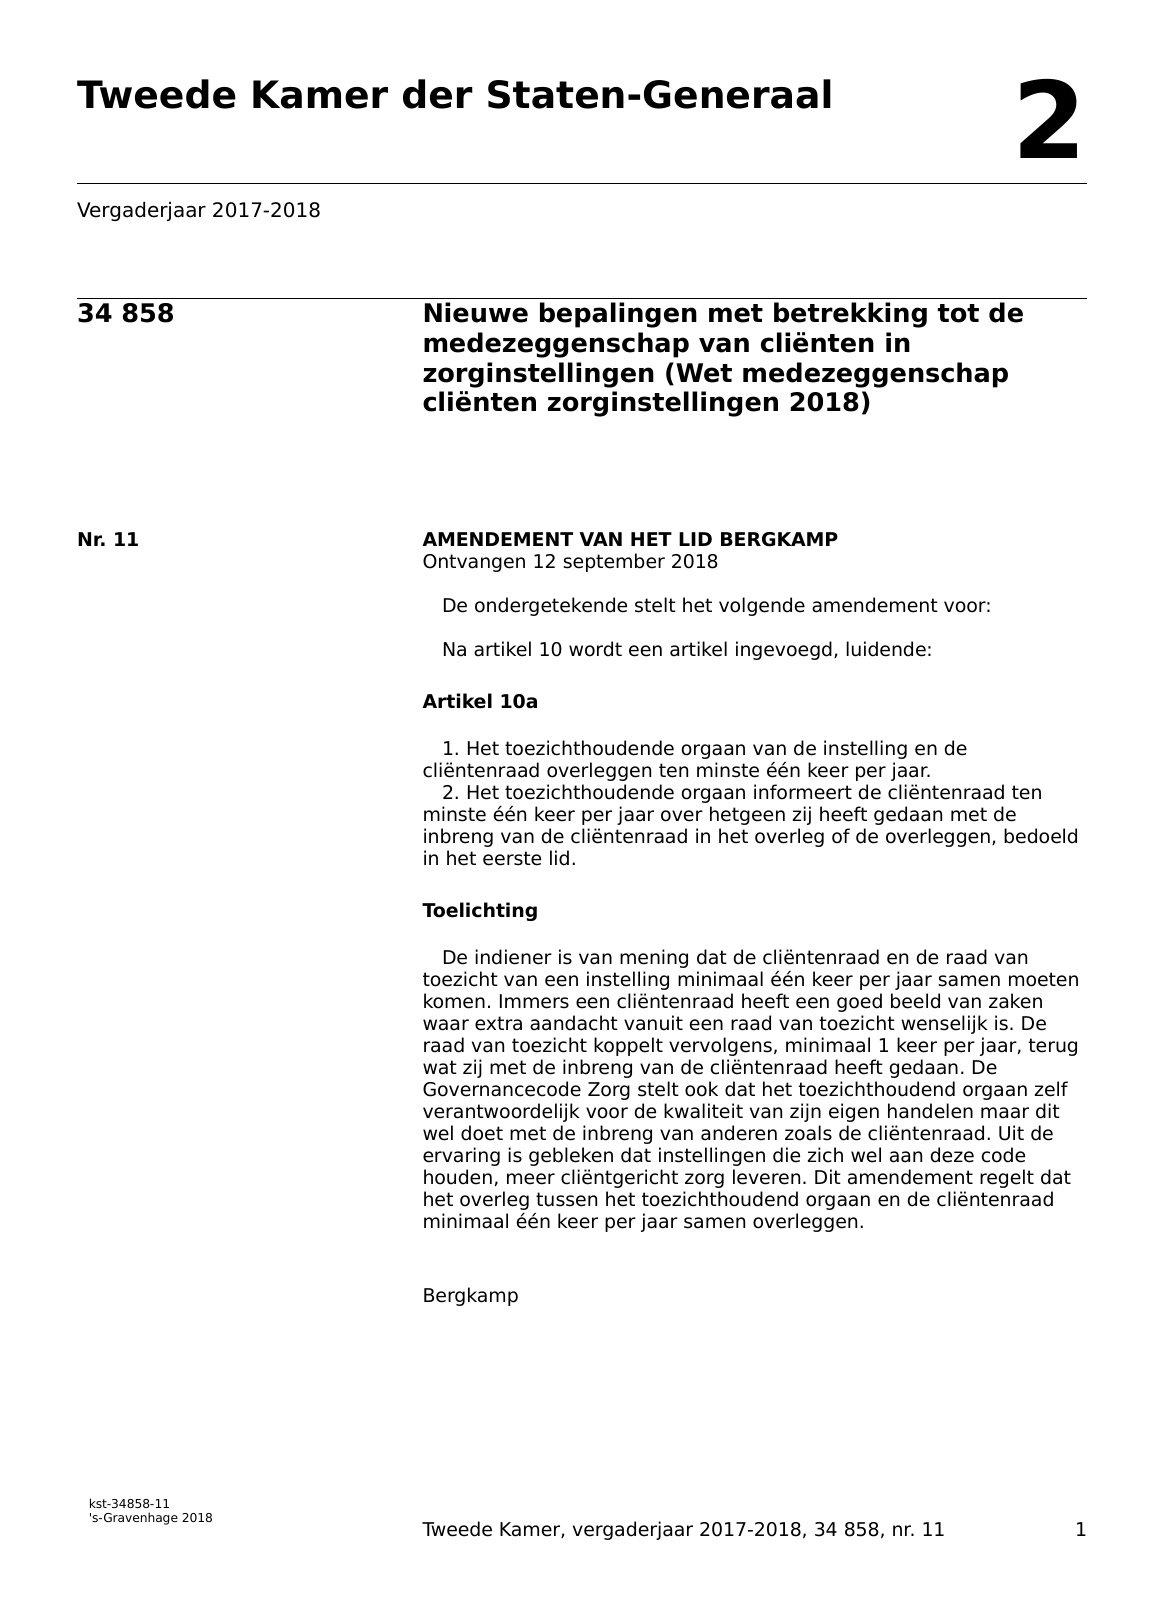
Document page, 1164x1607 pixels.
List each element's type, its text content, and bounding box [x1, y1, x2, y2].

text 1. Het toezichthoudende orgaan van de instelling en de cliëntenraad overleggen ten minste één keer per jaar. [422, 738, 1087, 782]
text Na artikel 10 wordt een artikel ingevoegd, luidende: [422, 639, 1087, 661]
text 's-Gravenhage 2018 [88, 1511, 323, 1525]
subtitle Toelichting [422, 900, 1087, 922]
subtitle 34 858 Nieuwe bepalingen met betrekking tot de medezeggenschap van cliënten in zorginstellingen (Wet medezeggenschap cliënten zorginstellingen 2018) [77, 299, 1087, 418]
text De ondergetekende stelt het volgende amendement voor: [422, 595, 1087, 617]
text kst-34858-11 [88, 1497, 323, 1511]
table_cell Vergaderjaar 2017-2018 [77, 184, 1087, 298]
text Ontvangen 12 september 2018 [422, 551, 1087, 573]
subtitle Artikel 10a [422, 691, 1087, 713]
text De indiener is van mening dat de cliëntenraad en de raad van toezicht van een instelling minimaal één keer per jaar samen moeten komen. Immers een cliëntenraad heeft een goed beeld van zaken waar extra aandacht vanuit een raad van toezicht wenselijk is. De raad van toezicht koppelt vervolgens, minimaal 1 keer per jaar, terug wat zij met de inbreng van de cliëntenraad heeft gedaan. De Governancecode Zorg stelt ook dat het toezichthoudend orgaan zelf verantwoordelijk voor de kwaliteit van zijn eigen handelen maar dit wel doet met de inbreng van anderen zoals de cliëntenraad. Uit de ervaring is gebleken dat instellingen die zich wel aan deze code houden, meer cliëntgericht zorg leveren. Dit amendement regelt dat het overleg tussen het toezichthoudend orgaan en de cliëntenraad minimaal één keer per jaar samen overleggen. [422, 947, 1087, 1233]
table_header Tweede Kamer der Staten-Generaal [77, 59, 886, 183]
subtitle Nr. 11 AMENDEMENT VAN HET LID BERGKAMP [77, 529, 1087, 551]
text 2. Het toezichthoudende orgaan informeert de cliëntenraad ten minste één keer per jaar over hetgeen zij heeft gedaan met de inbreng van de cliëntenraad in het overleg of de overleggen, bedoeld in het eerste lid. [422, 782, 1087, 870]
table_header 2 [886, 59, 1087, 183]
text Bergkamp [422, 1263, 1087, 1307]
